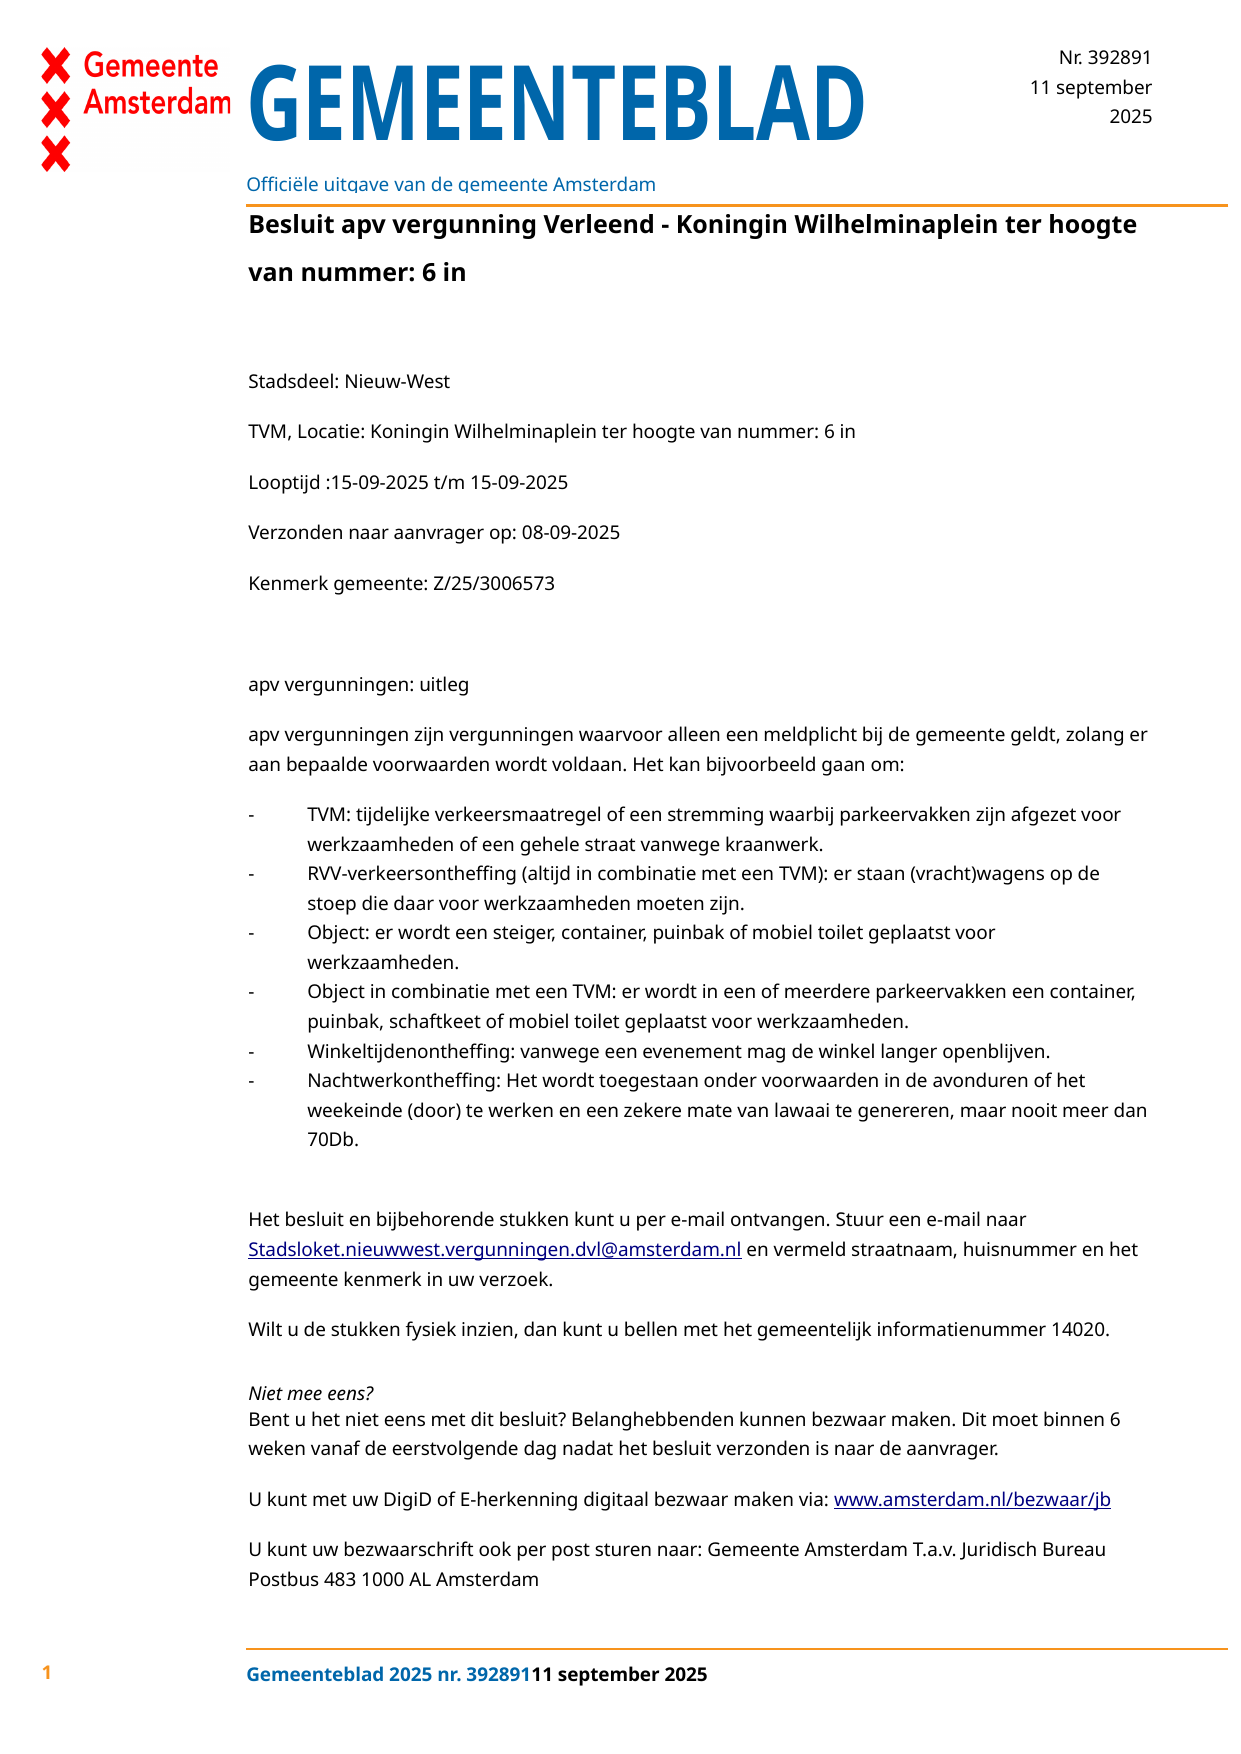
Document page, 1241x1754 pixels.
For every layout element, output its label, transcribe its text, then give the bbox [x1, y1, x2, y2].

text Looptijd :15-09-2025 t/m 15-09-2025 [248, 469, 1152, 495]
text Wilt u de stukken fysiek inzien, dan kunt u bellen met het gemeentelijk informatienummer 14020. [248, 1316, 1152, 1342]
text U kunt met uw DigiD of E-herkenning digitaal bezwaar maken via: www.amsterdam.nl/bezwaar/jb [248, 1486, 1152, 1512]
list Winkeltijdenontheffing: vanwege een evenement mag de winkel langer openblijven. [248, 1038, 1152, 1064]
list RVV-verkeersontheffing (altijd in combinatie met een TVM): er staan (vracht)wagens op de stoep die daar voor werkzaamheden moeten zijn. [248, 860, 1152, 916]
text apv vergunningen zijn vergunningen waarvoor alleen een meldplicht bij de gemeente geldt, zolang er aan bepaalde voorwaarden wordt voldaan. Het kan bijvoorbeeld gaan om: [248, 721, 1152, 777]
list Object: er wordt een steiger, container, puinbak of mobiel toilet geplaatst voor werkzaamheden. [248, 919, 1152, 975]
text Bent u het niet eens met dit besluit? Belanghebbenden kunnen bezwaar maken. Dit moet binnen 6 weken vanaf de eerstvolgende dag nadat het besluit verzonden is naar de aanvrager. [248, 1406, 1152, 1461]
text Besluit apv vergunning Verleend - Koningin Wilhelminaplein ter hoogte van nummer: 6 in [248, 207, 1152, 288]
text Kenmerk gemeente: Z/25/3006573 [248, 570, 1152, 596]
text apv vergunningen: uitleg [248, 671, 1152, 697]
list Object in combinatie met een TVM: er wordt in een of meerdere parkeervakken een container, puinbak, schaftkeet of mobiel toilet geplaatst voor werkzaamheden. [248, 979, 1152, 1034]
text U kunt uw bezwaarschrift ook per post sturen naar: Gemeente Amsterdam T.a.v. Juridisch Bureau Postbus 483 1000 AL Amsterdam [248, 1536, 1152, 1592]
text Het besluit en bijbehorende stukken kunt u per e-mail ontvangen. Stuur een e-mail naar Stadsloket.nieuwwest.vergunningen.dvl@amsterdam.nl en vermeld straatnaam, huisnummer en het gemeente kenmerk in uw verzoek. [248, 1207, 1152, 1292]
list Nachtwerkontheffing: Het wordt toegestaan onder voorwaarden in de avonduren of het weekeinde (door) te werken en een zekere mate van lawaai te genereren, maar nooit meer dan 70Db. [248, 1067, 1152, 1152]
picture [41, 47, 231, 172]
text Niet mee eens? [248, 1380, 1152, 1406]
text TVM, Locatie: Koningin Wilhelminaplein ter hoogte van nummer: 6 in [248, 419, 1152, 444]
text Verzonden naar aanvrager op: 08-09-2025 [248, 519, 1152, 545]
list TVM: tijdelijke verkeersmaatregel of een stremming waarbij parkeervakken zijn afgezet voor werkzaamheden of een gehele straat vanwege kraanwerk. [248, 801, 1152, 857]
text Stadsdeel: Nieuw-West [248, 368, 1152, 394]
